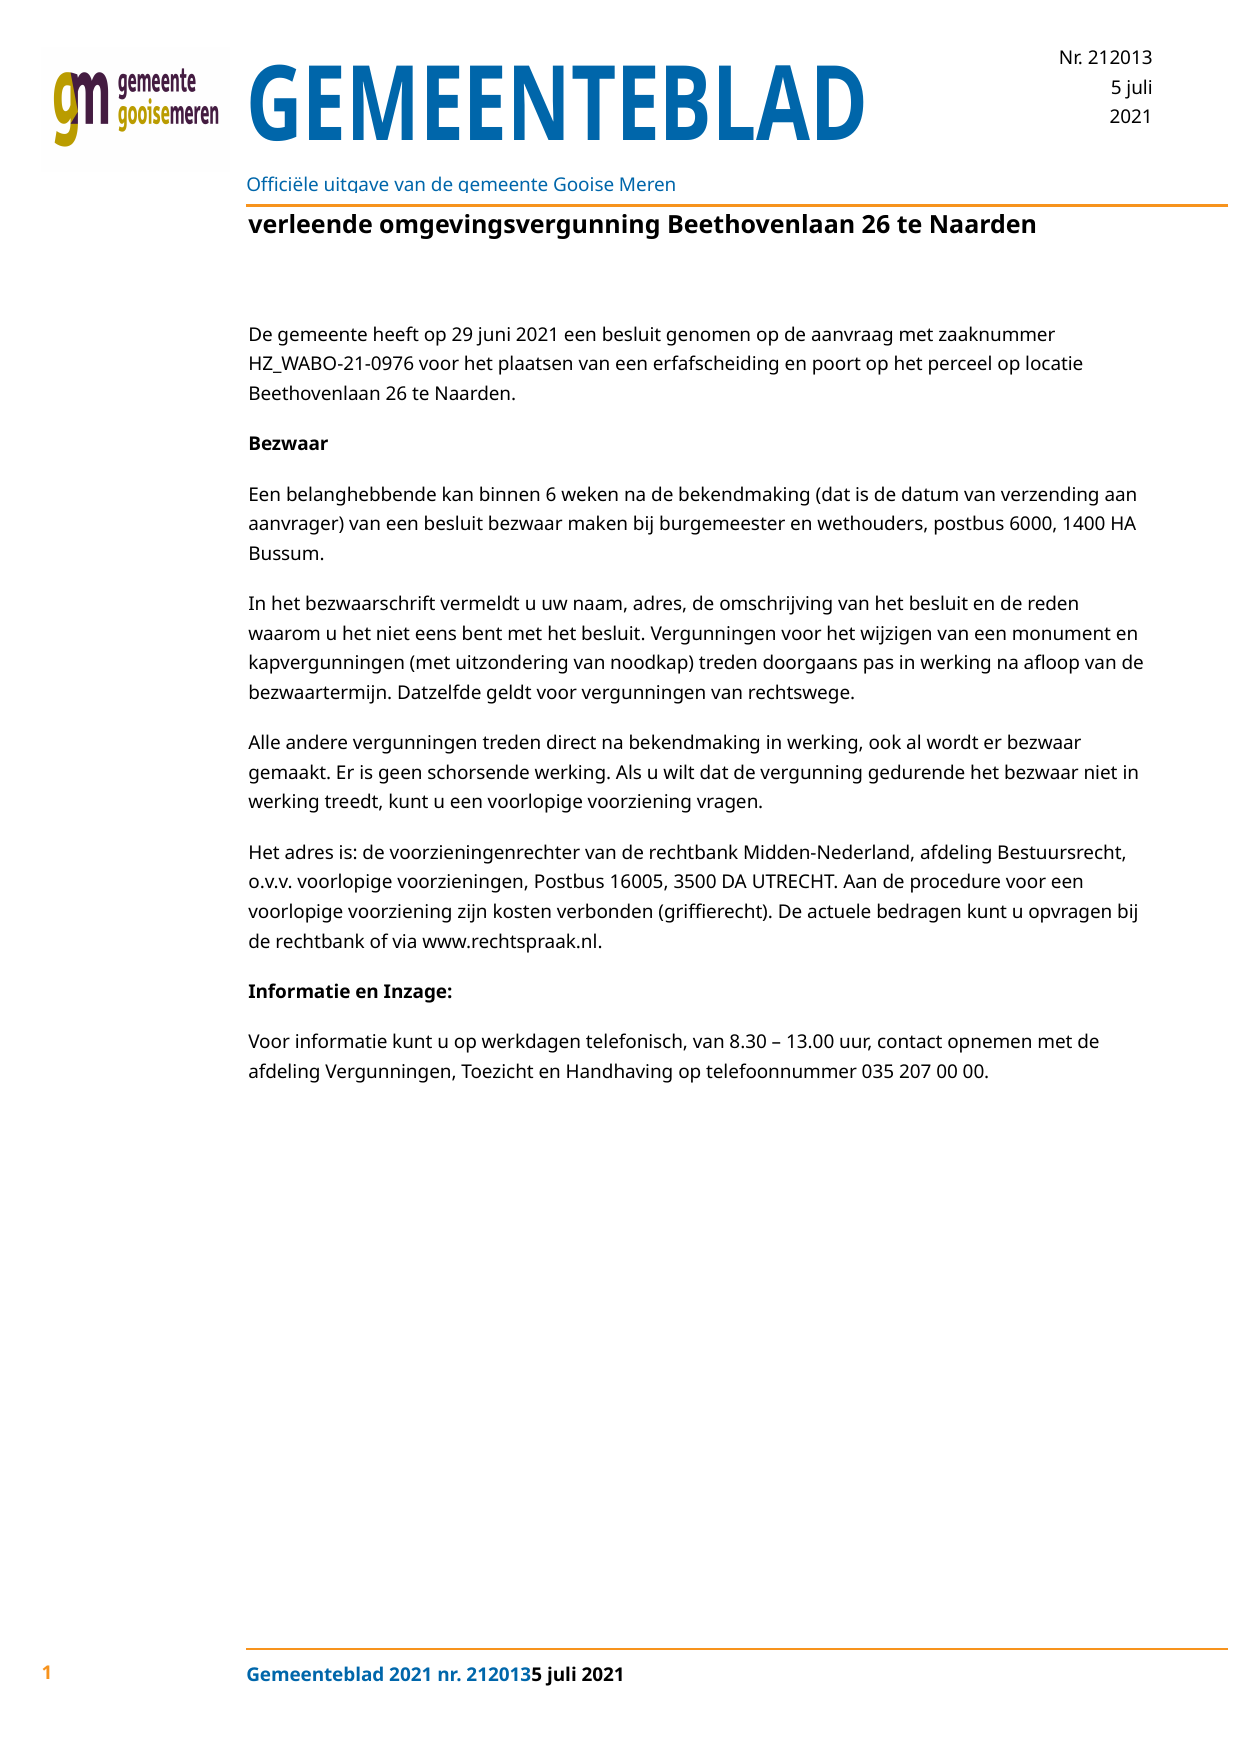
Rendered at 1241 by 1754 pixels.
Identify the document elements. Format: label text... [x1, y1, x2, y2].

text verleende omgevingsvergunning Beethovenlaan 26 te Naarden [248, 207, 1152, 241]
text Een belanghebbende kan binnen 6 weken na de bekendmaking (dat is de datum van verzending aan aanvrager) van een besluit bezwaar maken bij burgemeester en wethouders, postbus 6000, 1400 HA Bussum. [248, 481, 1152, 566]
text In het bezwaarschrift vermeldt u uw naam, adres, de omschrijving van het besluit en de reden waarom u het niet eens bent met het besluit. Vergunningen voor het wijzigen van een monument en kapvergunningen (met uitzondering van noodkap) treden doorgaans pas in werking na afloop van de bezwaartermijn. Datzelfde geldt voor vergunningen van rechtswege. [248, 590, 1152, 705]
text Bezwaar [248, 430, 1152, 456]
text Voor informatie kunt u op werkdagen telefonisch, van 8.30 – 13.00 uur, contact opnemen met de afdeling Vergunningen, Toezicht en Handhaving op telefoonnummer 035 207 00 00. [248, 1029, 1152, 1084]
picture [41, 47, 231, 172]
text Het adres is: de voorzieningenrechter van de rechtbank Midden-Nederland, afdeling Bestuursrecht, o.v.v. voorlopige voorzieningen, Postbus 16005, 3500 DA UTRECHT. Aan de procedure voor een voorlopige voorziening zijn kosten verbonden (griffierecht). De actuele bedragen kunt u opvragen bij de rechtbank of via www.rechtspraak.nl. [248, 839, 1152, 953]
text Informatie en Inzage: [248, 978, 1152, 1004]
text De gemeente heeft op 29 juni 2021 een besluit genomen op de aanvraag met zaaknummer HZ_WABO-21-0976 voor het plaatsen van een erfafscheiding en poort op het perceel op locatie Beethovenlaan 26 te Naarden. [248, 321, 1152, 406]
text Alle andere vergunningen treden direct na bekendmaking in werking, ook al wordt er bezwaar gemaakt. Er is geen schorsende werking. Als u wilt dat de vergunning gedurende het bezwaar niet in werking treedt, kunt u een voorlopige voorziening vragen. [248, 729, 1152, 814]
